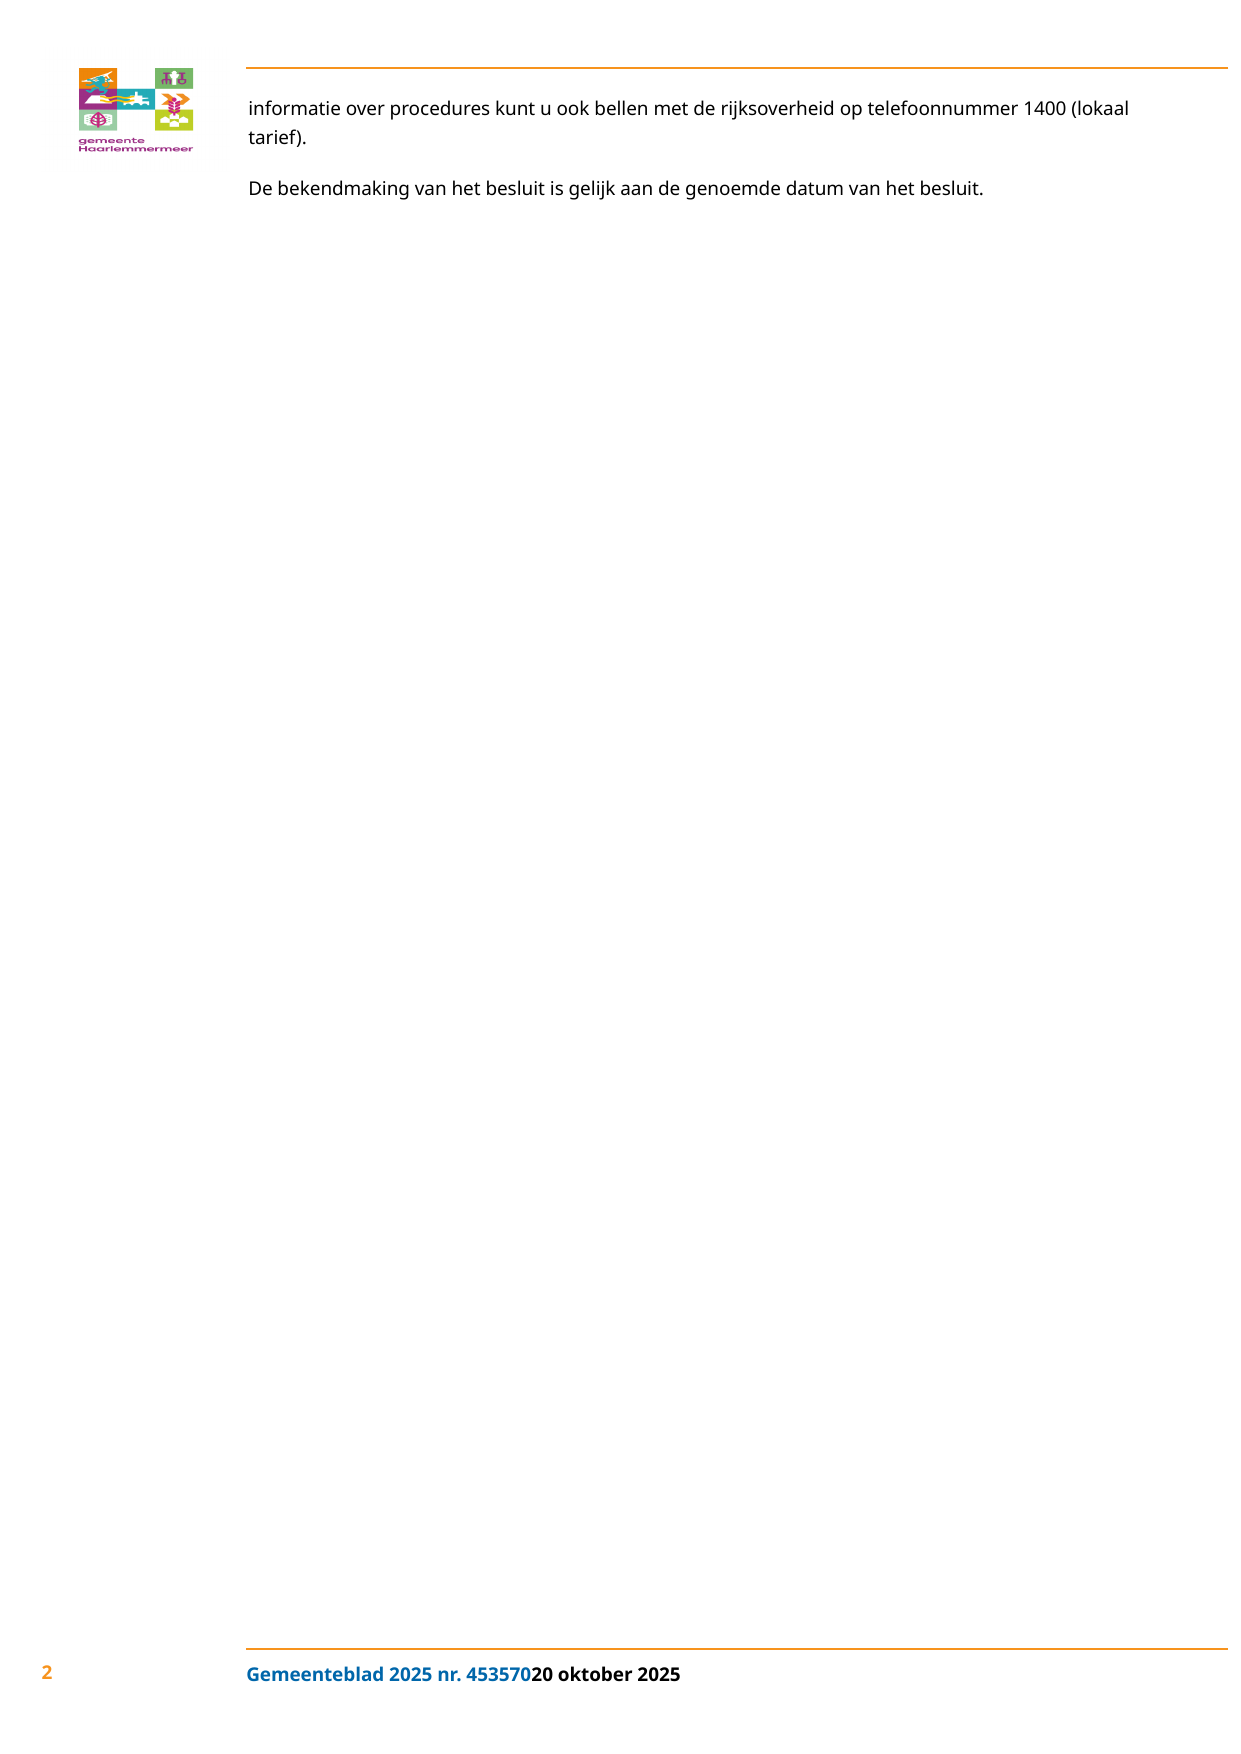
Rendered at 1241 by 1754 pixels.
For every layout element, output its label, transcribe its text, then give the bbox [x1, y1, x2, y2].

text informatie over procedures kunt u ook bellen met de rijksoverheid op telefoonnummer 1400 (lokaal tarief). [248, 95, 1152, 150]
text De bekendmaking van het besluit is gelijk aan de genoemde datum van het besluit. [248, 175, 1152, 201]
picture [41, 47, 231, 172]
